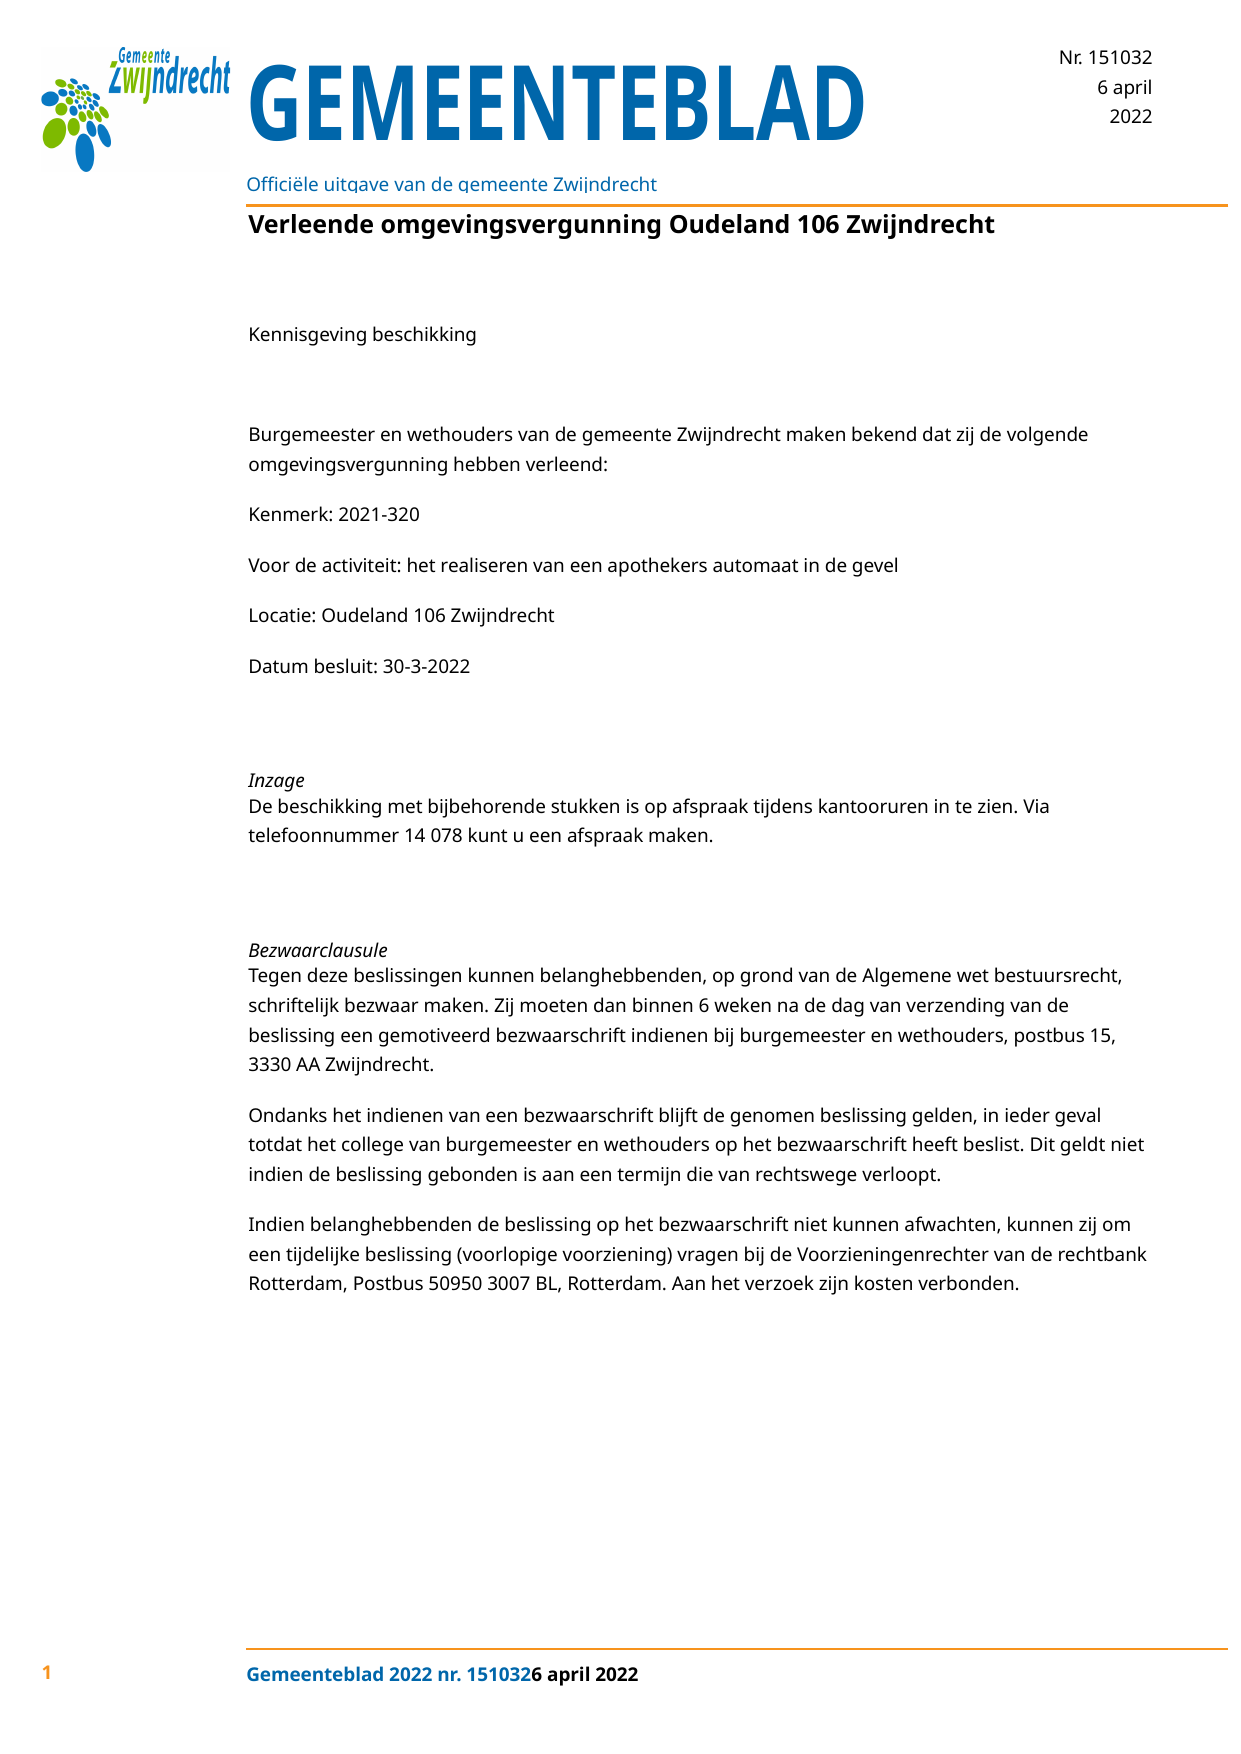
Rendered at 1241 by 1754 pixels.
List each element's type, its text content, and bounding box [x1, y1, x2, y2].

text Bezwaarclausule [248, 937, 1152, 963]
text Inzage [248, 767, 1152, 793]
text Kennisgeving beschikking [248, 321, 1152, 346]
text Ondanks het indienen van een bezwaarschrift blijft de genomen beslissing gelden, in ieder geval totdat het college van burgemeester en wethouders op het bezwaarschrift heeft beslist. Dit geldt niet indien de beslissing gebonden is aan een termijn die van rechtswege verloopt. [248, 1102, 1152, 1187]
picture [41, 47, 231, 172]
text Locatie: Oudeland 106 Zwijndrecht [248, 602, 1152, 628]
text Datum besluit: 30-3-2022 [248, 653, 1152, 678]
text Tegen deze beslissingen kunnen belanghebbenden, op grond van de Algemene wet bestuursrecht, schriftelijk bezwaar maken. Zij moeten dan binnen 6 weken na de dag van verzending van de beslissing een gemotiveerd bezwaarschrift indienen bij burgemeester en wethouders, postbus 15, 3330 AA Zwijndrecht. [248, 963, 1152, 1077]
text Indien belanghebbenden de beslissing op het bezwaarschrift niet kunnen afwachten, kunnen zij om een tijdelijke beslissing (voorlopige voorziening) vragen bij de Voorzieningenrechter van de rechtbank Rotterdam, Postbus 50950 3007 BL, Rotterdam. Aan het verzoek zijn kosten verbonden. [248, 1211, 1152, 1296]
text Voor de activiteit: het realiseren van een apothekers automaat in de gevel [248, 552, 1152, 578]
text Burgemeester en wethouders van de gemeente Zwijndrecht maken bekend dat zij de volgende omgevingsvergunning hebben verleend: [248, 422, 1152, 477]
text Kenmerk: 2021-320 [248, 502, 1152, 527]
text Verleende omgevingsvergunning Oudeland 106 Zwijndrecht [248, 207, 1152, 241]
text De beschikking met bijbehorende stukken is op afspraak tijdens kantooruren in te zien. Via telefoonnummer 14 078 kunt u een afspraak maken. [248, 793, 1152, 848]
